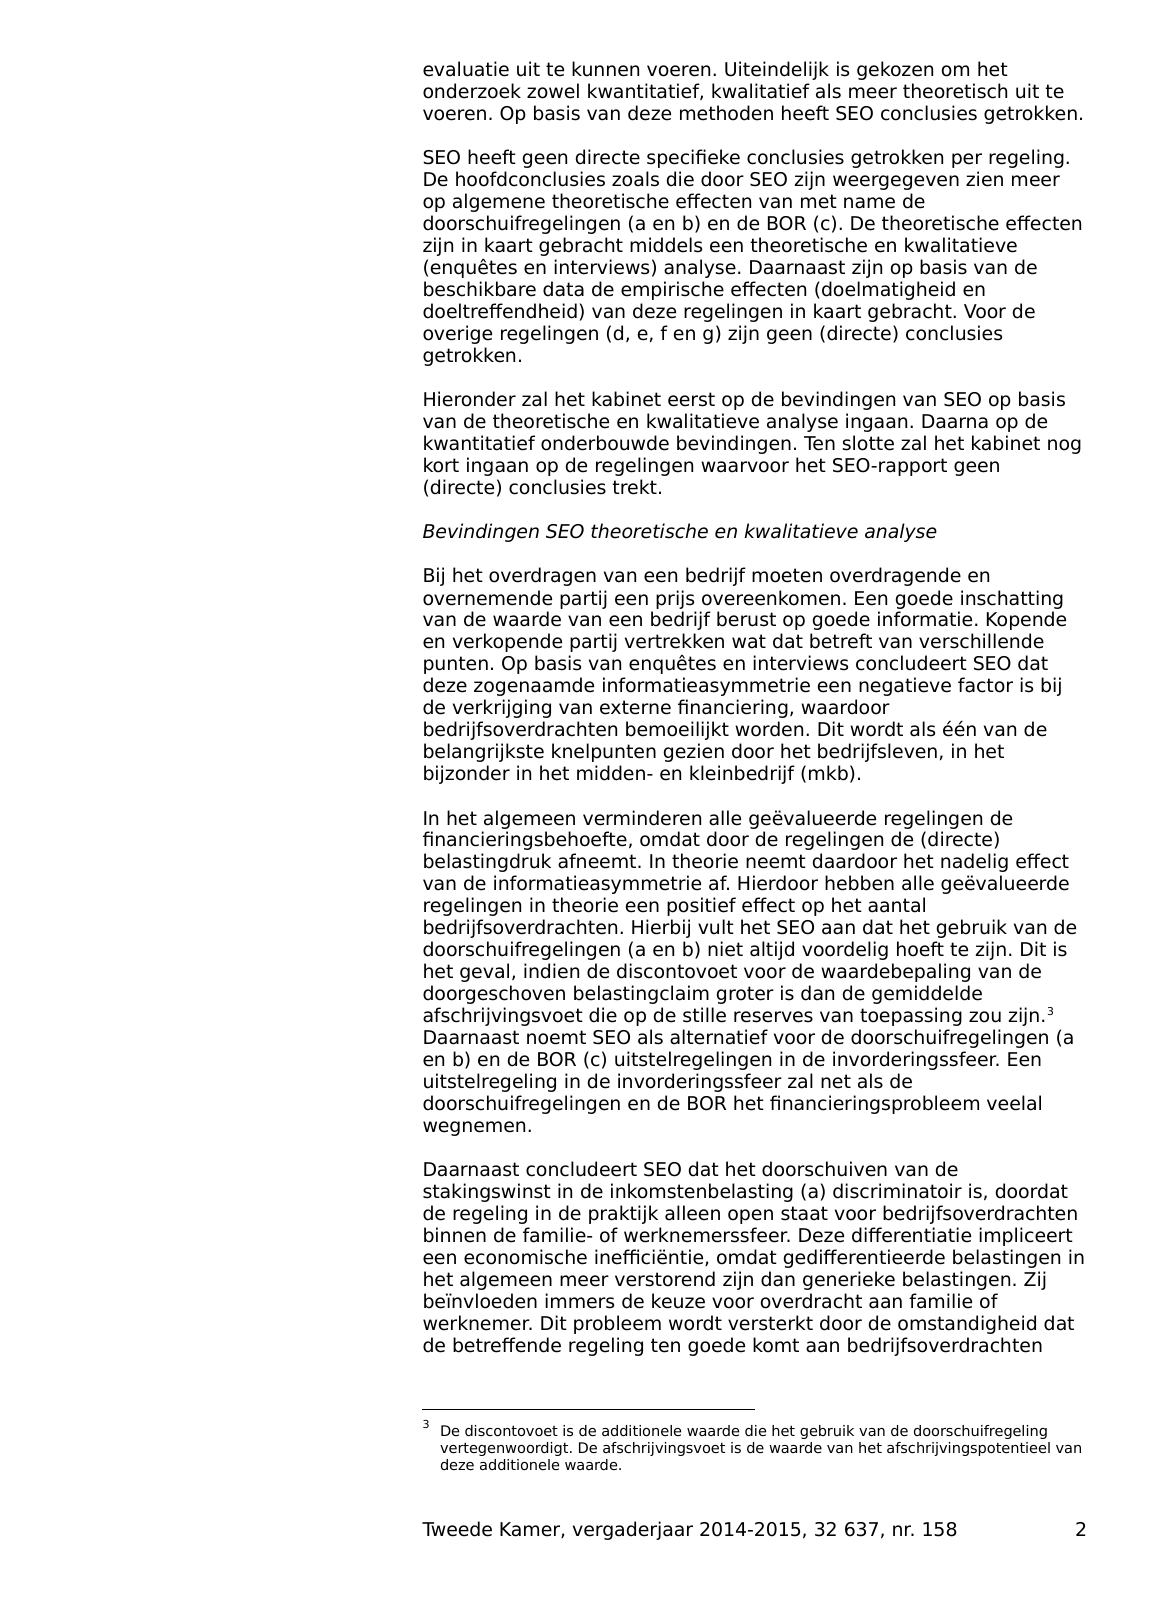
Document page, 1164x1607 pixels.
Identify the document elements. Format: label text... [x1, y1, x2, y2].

text Hieronder zal het kabinet eerst op de bevindingen van SEO op basis van de theoretische en kwalitatieve analyse ingaan. Daarna op de kwantitatief onderbouwde bevindingen. Ten slotte zal het kabinet nog kort ingaan op de regelingen waarvoor het SEO-rapport geen (directe) conclusies trekt. [422, 389, 1087, 499]
text Daarnaast concludeert SEO dat het doorschuiven van de stakingswinst in de inkomstenbelasting (a) discriminatoir is, doordat de regeling in de praktijk alleen open staat voor bedrijfsoverdrachten binnen de familie- of werknemerssfeer. Deze differentiatie impliceert een economische inefficiëntie, omdat gedifferentieerde belastingen in het algemeen meer verstorend zijn dan generieke belastingen. Zij beïnvloeden immers de keuze voor overdracht aan familie of werknemer. Dit probleem wordt versterkt door de omstandigheid dat de betreffende regeling ten goede komt aan bedrijfsoverdrachten [422, 1159, 1087, 1357]
text In het algemeen verminderen alle geëvalueerde regelingen de financieringsbehoefte, omdat door de regelingen de (directe) belastingdruk afneemt. In theorie neemt daardoor het nadelig effect van de informatieasymmetrie af. Hierdoor hebben alle geëvalueerde regelingen in theorie een positief effect op het aantal bedrijfsoverdrachten. Hierbij vult het SEO aan dat het gebruik van de doorschuifregelingen (a en b) niet altijd voordelig hoeft te zijn. Dit is het geval, indien de discontovoet voor de waardebepaling van de doorgeschoven belastingclaim groter is dan de gemiddelde afschrijvingsvoet die op de stille reserves van toepassing zou zijn. Daarnaast noemt SEO als alternatief voor de doorschuifregelingen (a en b) en de BOR (c) uitstelregelingen in de invorderingssfeer. Een uitstelregeling in de invorderingssfeer zal net als de doorschuifregelingen en de BOR het financieringsprobleem veelal wegnemen. [422, 807, 1087, 1137]
text Bij het overdragen van een bedrijf moeten overdragende en overnemende partij een prijs overeenkomen. Een goede inschatting van de waarde van een bedrijf berust op goede informatie. Kopende en verkopende partij vertrekken wat dat betreft van verschillende punten. Op basis van enquêtes en interviews concludeert SEO dat deze zogenaamde informatieasymmetrie een negatieve factor is bij de verkrijging van externe financiering, waardoor bedrijfsoverdrachten bemoeilijkt worden. Dit wordt als één van de belangrijkste knelpunten gezien door het bedrijfsleven, in het bijzonder in het midden- en kleinbedrijf (mkb). [422, 565, 1087, 785]
text De discontovoet is de additionele waarde die het gebruik van de doorschuifregeling vertegenwoordigt. De afschrijvingsvoet is de waarde van het afschrijvingspotentieel van deze additionele waarde. [422, 1418, 1087, 1474]
text SEO heeft geen directe specifieke conclusies getrokken per regeling. De hoofdconclusies zoals die door SEO zijn weergegeven zien meer op algemene theoretische effecten van met name de doorschuifregelingen (a en b) en de BOR (c). De theoretische effecten zijn in kaart gebracht middels een theoretische en kwalitatieve (enquêtes en interviews) analyse. Daarnaast zijn op basis van de beschikbare data de empirische effecten (doelmatigheid en doeltreffendheid) van deze regelingen in kaart gebracht. Voor de overige regelingen (d, e, f en g) zijn geen (directe) conclusies getrokken. [422, 147, 1087, 367]
subtitle Bevindingen SEO theoretische en kwalitatieve analyse [422, 521, 1087, 543]
text evaluatie uit te kunnen voeren. Uiteindelijk is gekozen om het onderzoek zowel kwantitatief, kwalitatief als meer theoretisch uit te voeren. Op basis van deze methoden heeft SEO conclusies getrokken. [422, 59, 1087, 125]
